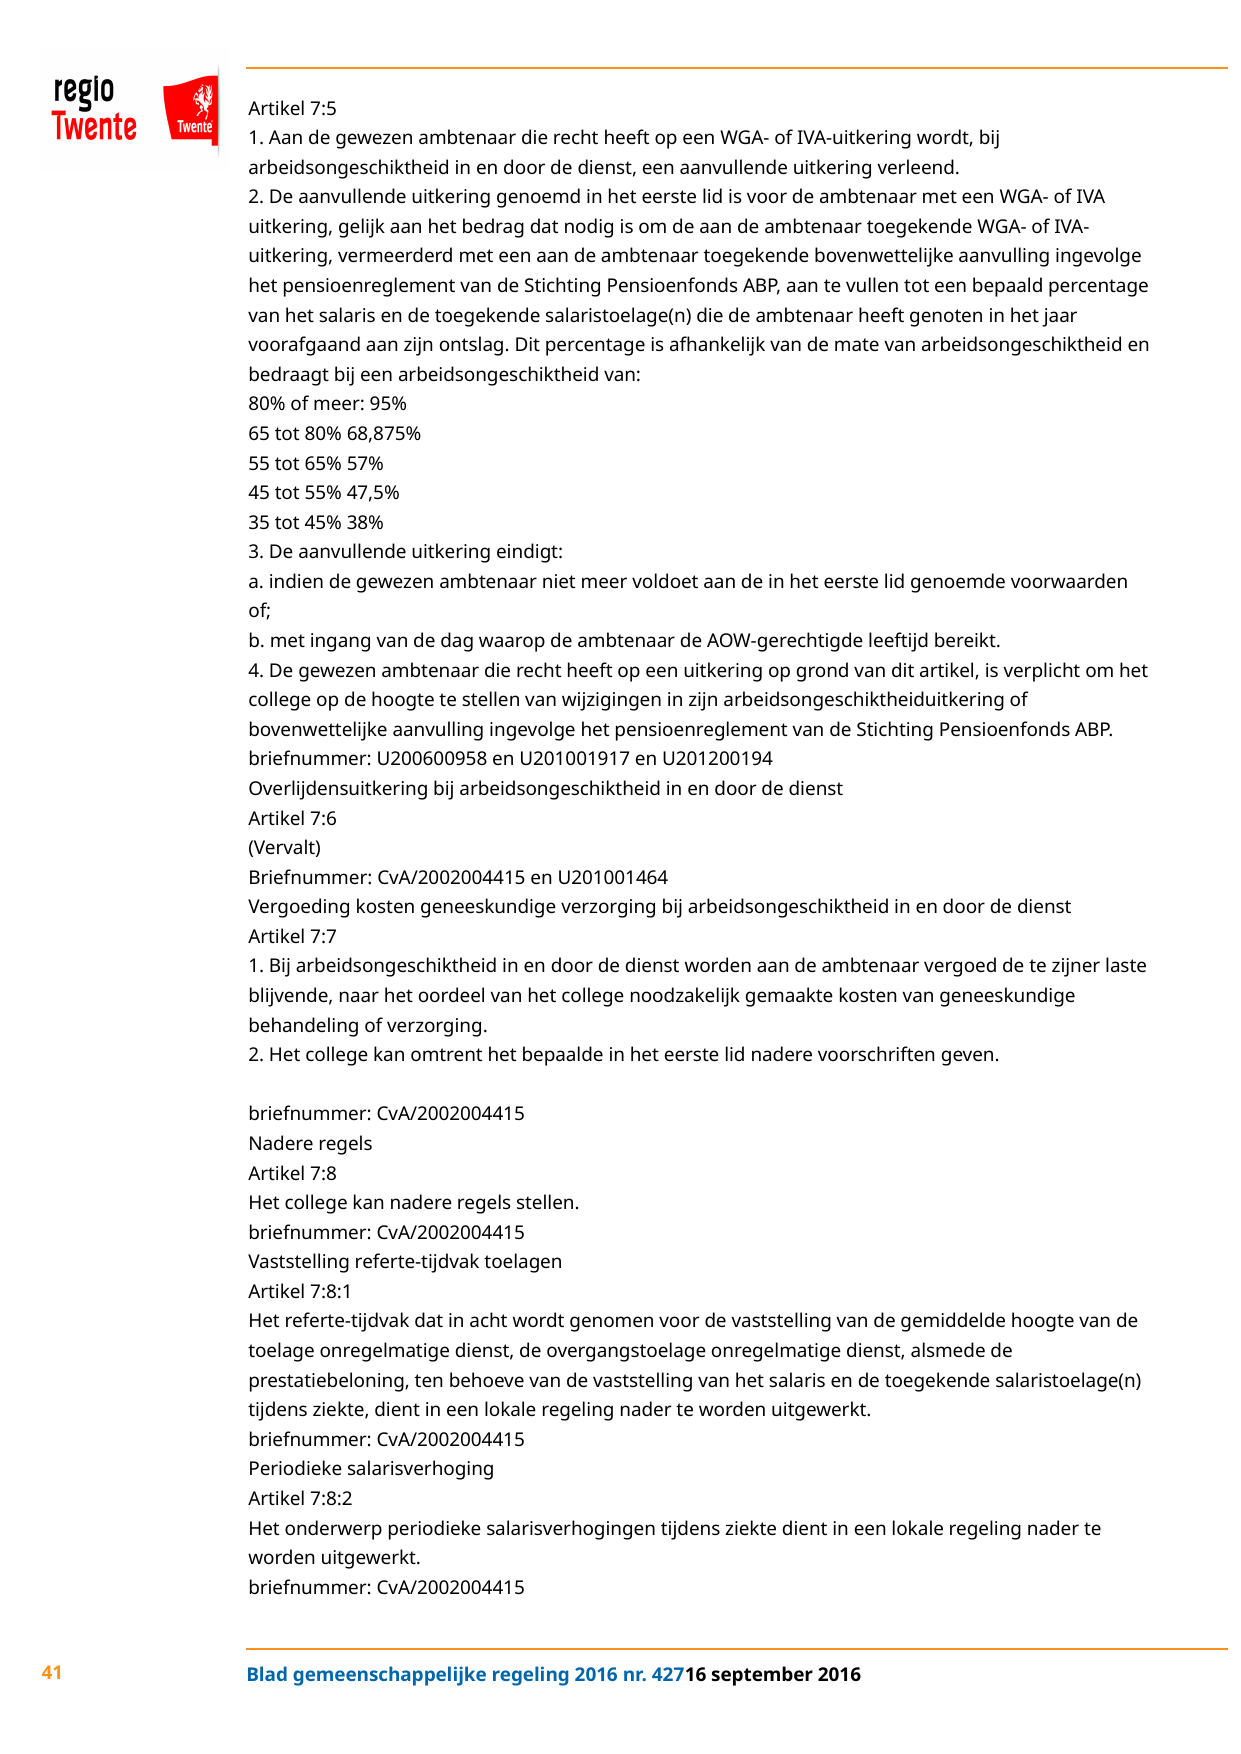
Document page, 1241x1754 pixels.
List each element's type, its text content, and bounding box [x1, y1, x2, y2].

text Het referte-tijdvak dat in acht wordt genomen voor de vaststelling van de gemiddelde hoogte van de toelage onregelmatige dienst, de overgangstoelage onregelmatige dienst, alsmede de prestatiebeloning, ten behoeve van de vaststelling van het salaris en de toegekende salaristoelage(n) tijdens ziekte, dient in een lokale regeling nader te worden uitgewerkt. [248, 1308, 1152, 1422]
text Vergoeding kosten geneeskundige verzorging bij arbeidsongeschiktheid in en door de dienst [248, 893, 1152, 919]
text Periodieke salarisverhoging [248, 1456, 1152, 1481]
text Artikel 7:8 [248, 1160, 1152, 1186]
text Artikel 7:8:1 [248, 1278, 1152, 1304]
text 65 tot 80% 68,875% [248, 420, 1152, 446]
text Artikel 7:8:2 [248, 1485, 1152, 1511]
text 1. Aan de gewezen ambtenaar die recht heeft op een WGA- of IVA-uitkering wordt, bij arbeidsongeschiktheid in en door de dienst, een aanvullende uitkering verleend. [248, 124, 1152, 180]
text 80% of meer: 95% [248, 391, 1152, 416]
text 55 tot 65% 57% [248, 450, 1152, 476]
text Artikel 7:7 [248, 923, 1152, 949]
text Artikel 7:6 [248, 805, 1152, 831]
text b. met ingang van de dag waarop de ambtenaar de AOW-gerechtigde leeftijd bereikt. [248, 627, 1152, 653]
text Vaststelling referte-tijdvak toelagen [248, 1248, 1152, 1274]
text briefnummer: CvA/2002004415 [248, 1101, 1152, 1126]
text briefnummer: CvA/2002004415 [248, 1219, 1152, 1245]
text a. indien de gewezen ambtenaar niet meer voldoet aan de in het eerste lid genoemde voorwaarden of; [248, 568, 1152, 623]
text 2. Het college kan omtrent het bepaalde in het eerste lid nadere voorschriften geven. [248, 1041, 1152, 1067]
text 2. De aanvullende uitkering genoemd in het eerste lid is voor de ambtenaar met een WGA- of IVA uitkering, gelijk aan het bedrag dat nodig is om de aan de ambtenaar toegekende WGA- of IVA-uitkering, vermeerderd met een aan de ambtenaar toegekende bovenwettelijke aanvulling ingevolge het pensioenreglement van de Stichting Pensioenfonds ABP, aan te vullen tot een bepaald percentage van het salaris en de toegekende salaristoelage(n) die de ambtenaar heeft genoten in het jaar voorafgaand aan zijn ontslag. Dit percentage is afhankelijk van de mate van arbeidsongeschiktheid en bedraagt bij een arbeidsongeschiktheid van: [248, 183, 1152, 387]
text Het college kan nadere regels stellen. [248, 1189, 1152, 1215]
text briefnummer: CvA/2002004415 [248, 1574, 1152, 1600]
text 35 tot 45% 38% [248, 509, 1152, 535]
text 45 tot 55% 47,5% [248, 479, 1152, 505]
text Artikel 7:5 [248, 95, 1152, 121]
text Briefnummer: CvA/2002004415 en U201001464 [248, 864, 1152, 890]
text 1. Bij arbeidsongeschiktheid in en door de dienst worden aan de ambtenaar vergoed de te zijner laste blijvende, naar het oordeel van het college noodzakelijk gemaakte kosten van geneeskundige behandeling of verzorging. [248, 953, 1152, 1038]
text (Vervalt) [248, 834, 1152, 860]
picture [41, 47, 231, 172]
text 4. De gewezen ambtenaar die recht heeft op een uitkering op grond van dit artikel, is verplicht om het college op de hoogte te stellen van wijzigingen in zijn arbeidsongeschiktheiduitkering of bovenwettelijke aanvulling ingevolge het pensioenreglement van de Stichting Pensioenfonds ABP. [248, 657, 1152, 742]
text Het onderwerp periodieke salarisverhogingen tijdens ziekte dient in een lokale regeling nader te worden uitgewerkt. [248, 1515, 1152, 1570]
text briefnummer: U200600958 en U201001917 en U201200194 [248, 746, 1152, 771]
text 3. De aanvullende uitkering eindigt: [248, 538, 1152, 564]
text Nadere regels [248, 1130, 1152, 1156]
text Overlijdensuitkering bij arbeidsongeschiktheid in en door de dienst [248, 775, 1152, 801]
text briefnummer: CvA/2002004415 [248, 1426, 1152, 1452]
